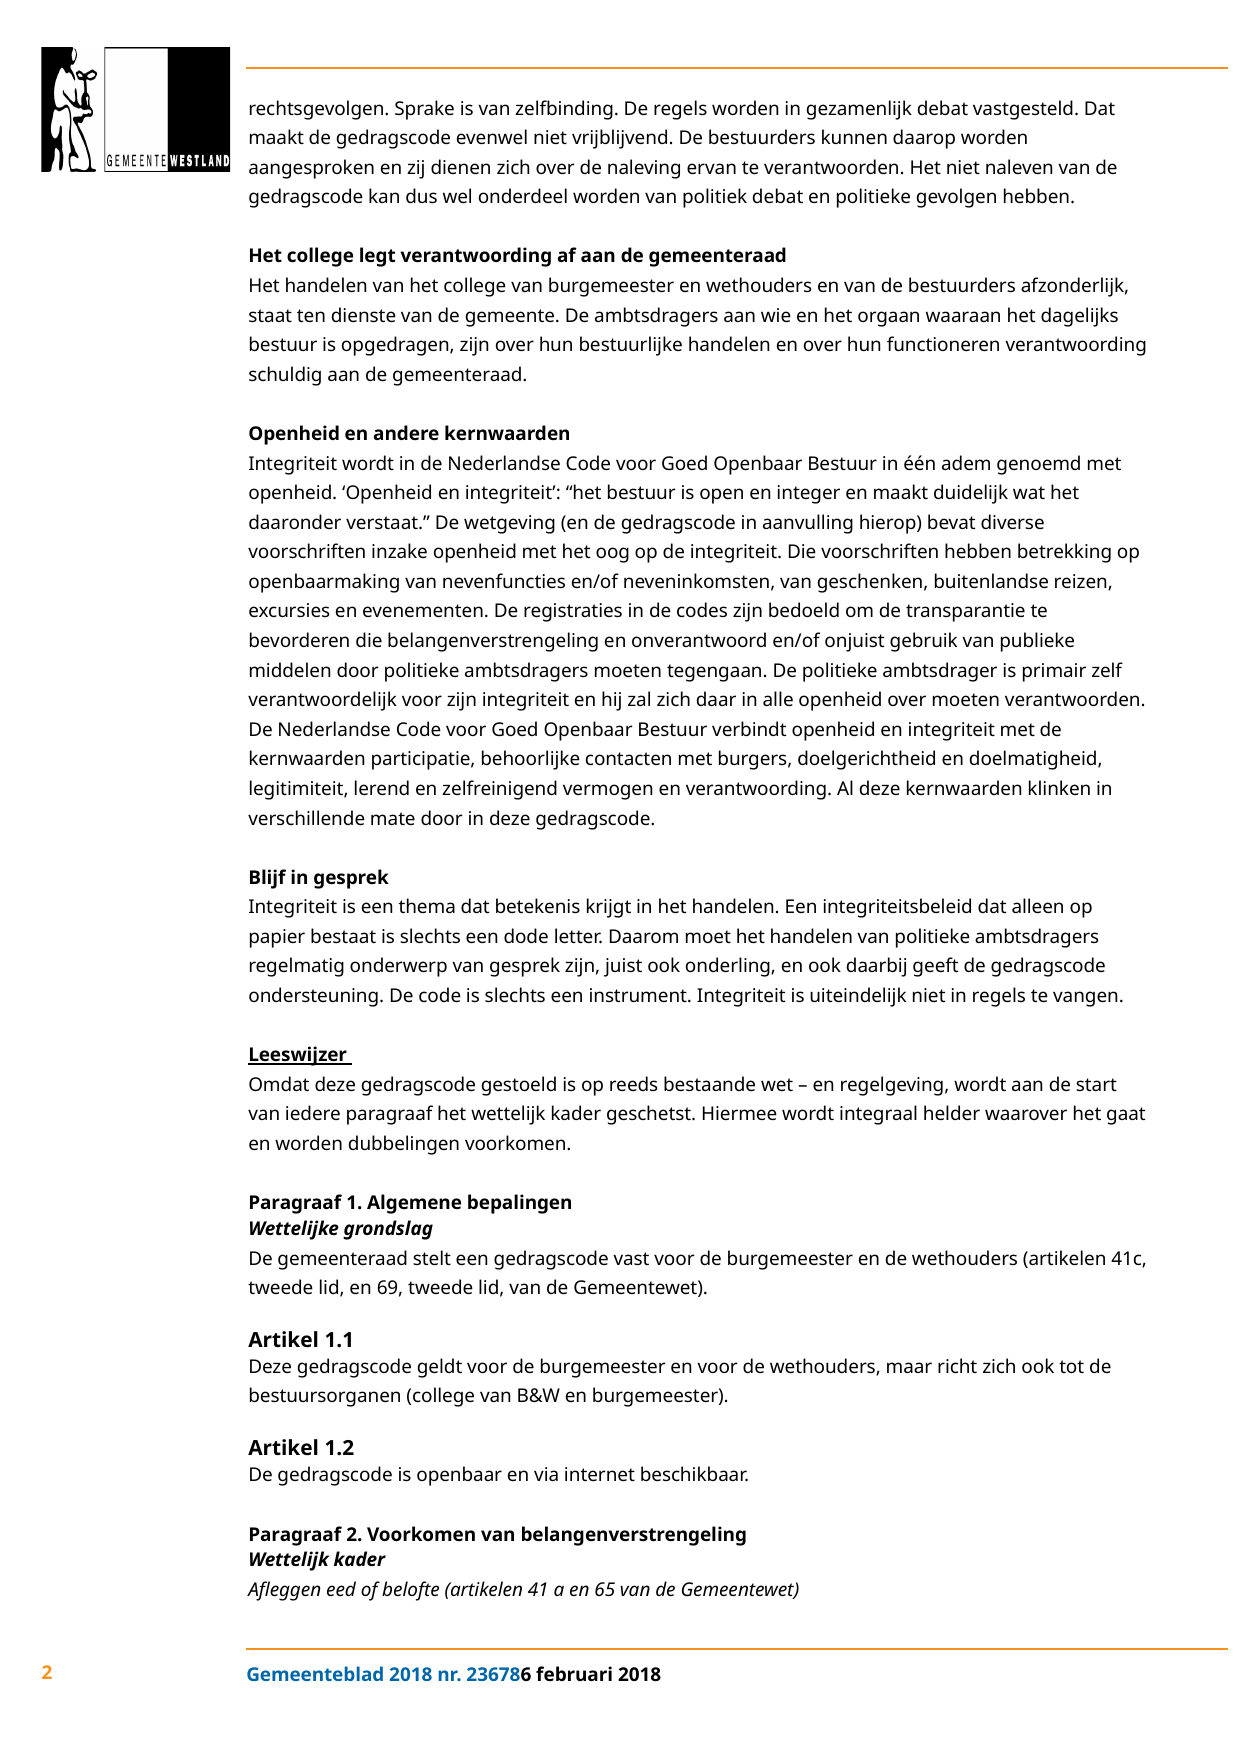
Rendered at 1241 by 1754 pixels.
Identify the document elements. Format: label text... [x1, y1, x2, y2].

text Openheid en andere kernwaarden [248, 420, 1152, 446]
text Blijf in gesprek [248, 864, 1152, 890]
text Wettelijk kader [248, 1546, 1152, 1572]
text Afleggen eed of belofte (artikelen 41 a en 65 van de Gemeentewet) [248, 1576, 1152, 1602]
text Integriteit is een thema dat betekenis krijgt in het handelen. Een integriteitsbeleid dat alleen op papier bestaat is slechts een dode letter. Daarom moet het handelen van politieke ambtsdragers regelmatig onderwerp van gesprek zijn, juist ook onderling, en ook daarbij geeft de gedragscode ondersteuning. De code is slechts een instrument. Integriteit is uiteindelijk niet in regels te vangen. [248, 893, 1152, 1008]
text De gedragscode is openbaar en via internet beschikbaar. [248, 1462, 1152, 1487]
text Paragraaf 1. Algemene bepalingen [248, 1189, 1152, 1215]
text Artikel 1.1 [248, 1325, 1152, 1353]
text Artikel 1.2 [248, 1433, 1152, 1462]
text Integriteit wordt in de Nederlandse Code voor Goed Openbaar Bestuur in één adem genoemd met openheid. ‘Openheid en integriteit’: “het bestuur is open en integer en maakt duidelijk wat het daaronder verstaat.” De wetgeving (en de gedragscode in aanvulling hierop) bevat diverse voorschriften inzake openheid met het oog op de integriteit. Die voorschriften hebben betrekking op openbaarmaking van nevenfuncties en/of neveninkomsten, van geschenken, buitenlandse reizen, excursies en evenementen. De registraties in de codes zijn bedoeld om de transparantie te bevorderen die belangenverstrengeling en onverantwoord en/of onjuist gebruik van publieke middelen door politieke ambtsdragers moeten tegengaan. De politieke ambtsdrager is primair zelf verantwoordelijk voor zijn integriteit en hij zal zich daar in alle openheid over moeten verantwoorden. [248, 450, 1152, 712]
text Deze gedragscode geldt voor de burgemeester en voor de wethouders, maar richt zich ook tot de bestuursorganen (college van B&W en burgemeester). [248, 1353, 1152, 1408]
text Paragraaf 2. Voorkomen van belangenverstrengeling [248, 1521, 1152, 1546]
text Het college legt verantwoording af aan de gemeenteraad [248, 243, 1152, 268]
text rechtsgevolgen. Sprake is van zelfbinding. De regels worden in gezamenlijk debat vastgesteld. Dat maakt de gedragscode evenwel niet vrijblijvend. De bestuurders kunnen daarop worden aangesproken en zij dienen zich over de naleving ervan te verantwoorden. Het niet naleven van de gedragscode kan dus wel onderdeel worden van politiek debat en politieke gevolgen hebben. [248, 95, 1152, 209]
text De gemeenteraad stelt een gedragscode vast voor de burgemeester en de wethouders (artikelen 41c, tweede lid, en 69, tweede lid, van de Gemeentewet). [248, 1245, 1152, 1300]
text Leeswijzer [248, 1041, 1152, 1067]
picture [41, 47, 231, 172]
text De Nederlandse Code voor Goed Openbaar Bestuur verbindt openheid en integriteit met de kernwaarden participatie, behoorlijke contacten met burgers, doelgerichtheid en doelmatigheid, legitimiteit, lerend en zelfreinigend vermogen en verantwoording. Al deze kernwaarden klinken in verschillende mate door in deze gedragscode. [248, 716, 1152, 831]
text Het handelen van het college van burgemeester en wethouders en van de bestuurders afzonderlijk, staat ten dienste van de gemeente. De ambtsdragers aan wie en het orgaan waaraan het dagelijks bestuur is opgedragen, zijn over hun bestuurlijke handelen en over hun functioneren verantwoording schuldig aan de gemeenteraad. [248, 272, 1152, 387]
text Omdat deze gedragscode gestoeld is op reeds bestaande wet – en regelgeving, wordt aan de start van iedere paragraaf het wettelijk kader geschetst. Hiermee wordt integraal helder waarover het gaat en worden dubbelingen voorkomen. [248, 1071, 1152, 1156]
text Wettelijke grondslag [248, 1215, 1152, 1241]
